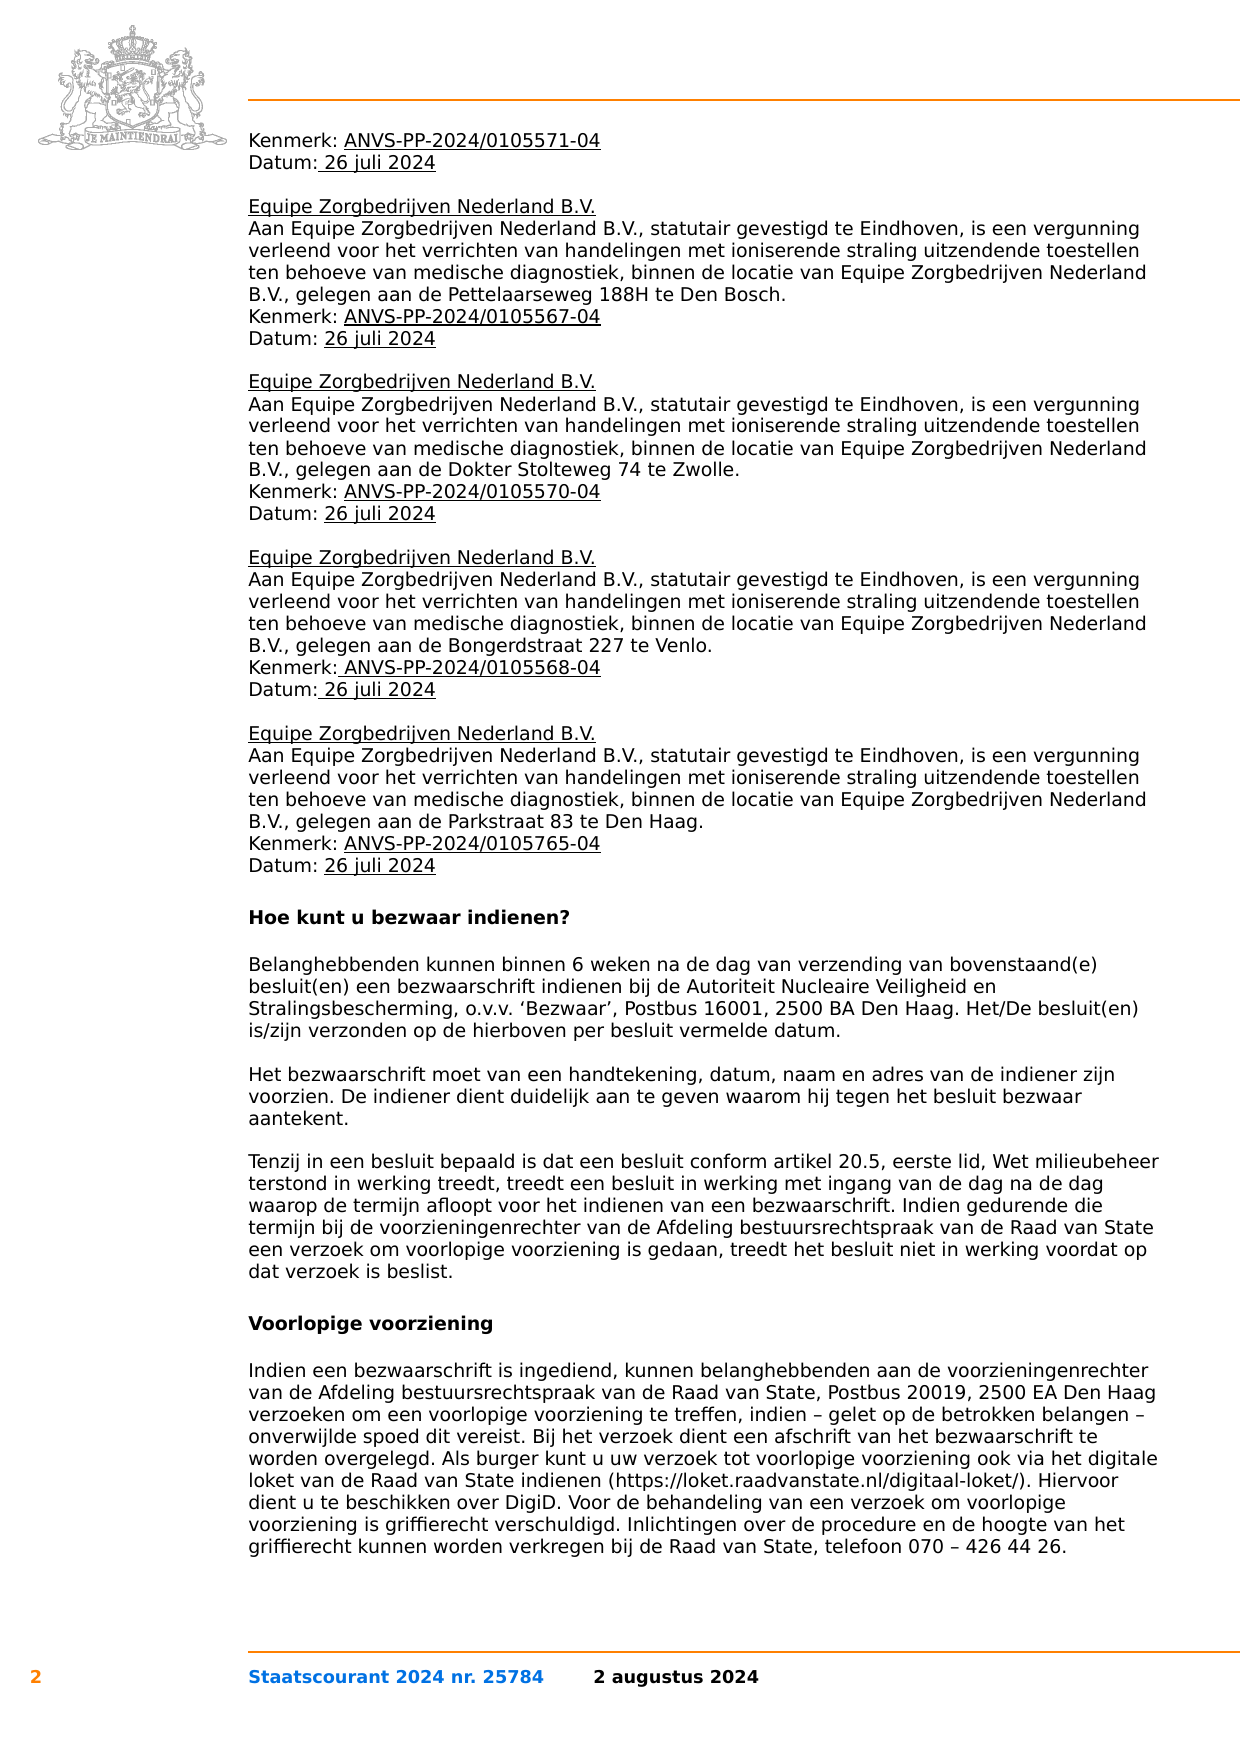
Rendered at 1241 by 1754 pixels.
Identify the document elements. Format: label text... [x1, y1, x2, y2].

text Belanghebbenden kunnen binnen 6 weken na de dag van verzending van bovenstaand(e) besluit(en) een bezwaarschrift indienen bij de Autoriteit Nucleaire Veiligheid en Stralingsbescherming, o.v.v. ‘Bezwaar’, Postbus 16001, 2500 BA Den Haag. Het/De besluit(en) is/zijn verzonden op de hierboven per besluit vermelde datum. [248, 954, 1163, 1042]
subtitle Voorlopige voorziening [248, 1313, 1163, 1335]
text Datum: 26 juli 2024 [248, 328, 1163, 349]
text Indien een bezwaarschrift is ingediend, kunnen belanghebbenden aan de voorzieningenrechter van de Afdeling bestuursrechtspraak van de Raad van State, Postbus 20019, 2500 EA Den Haag verzoeken om een voorlopige voorziening te treffen, indien – gelet op de betrokken belangen – onverwijlde spoed dit vereist. Bij het verzoek dient een afschrift van het bezwaarschrift te worden overgelegd. Als burger kunt u uw verzoek tot voorlopige voorziening ook via het digitale loket van de Raad van State indienen (https://loket.raadvanstate.nl/digitaal-loket/). Hiervoor dient u te beschikken over DigiD. Voor de behandeling van een verzoek om voorlopige voorziening is griffierecht verschuldigd. Inlichtingen over de procedure en de hoogte van het griffierecht kunnen worden verkregen bij de Raad van State, telefoon 070 – 426 44 26. [248, 1360, 1163, 1558]
text Equipe Zorgbedrijven Nederland B.V. [248, 547, 1163, 569]
text Datum: 26 juli 2024 [248, 503, 1163, 525]
text Aan Equipe Zorgbedrijven Nederland B.V., statutair gevestigd te Eindhoven, is een vergunning verleend voor het verrichten van handelingen met ioniserende straling uitzendende toestellen ten behoeve van medische diagnostiek, binnen de locatie van Equipe Zorgbedrijven Nederland B.V., gelegen aan de Dokter Stolteweg 74 te Zwolle. [248, 393, 1163, 481]
text Datum: 26 juli 2024 [248, 855, 1163, 877]
text Aan Equipe Zorgbedrijven Nederland B.V., statutair gevestigd te Eindhoven, is een vergunning verleend voor het verrichten van handelingen met ioniserende straling uitzendende toestellen ten behoeve van medische diagnostiek, binnen de locatie van Equipe Zorgbedrijven Nederland B.V., gelegen aan de Bongerdstraat 227 te Venlo. [248, 569, 1163, 657]
text Tenzij in een besluit bepaald is dat een besluit conform artikel 20.5, eerste lid, Wet milieubeheer terstond in werking treedt, treedt een besluit in werking met ingang van de dag na de dag waarop de termijn afloopt voor het indienen van een bezwaarschrift. Indien gedurende die termijn bij de voorzieningenrechter van de Afdeling bestuursrechtspraak van de Raad van State een verzoek om voorlopige voorziening is gedaan, treedt het besluit niet in werking voordat op dat verzoek is beslist. [248, 1151, 1163, 1283]
text Datum: 26 juli 2024 [248, 152, 1163, 174]
text Equipe Zorgbedrijven Nederland B.V. [248, 371, 1163, 393]
text Equipe Zorgbedrijven Nederland B.V. [248, 723, 1163, 745]
text Kenmerk: ANVS-PP-2024/0105765-04 [248, 833, 1163, 855]
text Aan Equipe Zorgbedrijven Nederland B.V., statutair gevestigd te Eindhoven, is een vergunning verleend voor het verrichten van handelingen met ioniserende straling uitzendende toestellen ten behoeve van medische diagnostiek, binnen de locatie van Equipe Zorgbedrijven Nederland B.V., gelegen aan de Pettelaarseweg 188H te Den Bosch. [248, 218, 1163, 306]
text Datum: 26 juli 2024 [248, 679, 1163, 701]
text Kenmerk: ANVS-PP-2024/0105571-04 [248, 130, 1163, 152]
subtitle Hoe kunt u bezwaar indienen? [248, 907, 1163, 929]
text Kenmerk: ANVS-PP-2024/0105568-04 [248, 657, 1163, 679]
text Equipe Zorgbedrijven Nederland B.V. [248, 196, 1163, 218]
picture [38, 25, 227, 150]
text Aan Equipe Zorgbedrijven Nederland B.V., statutair gevestigd te Eindhoven, is een vergunning verleend voor het verrichten van handelingen met ioniserende straling uitzendende toestellen ten behoeve van medische diagnostiek, binnen de locatie van Equipe Zorgbedrijven Nederland B.V., gelegen aan de Parkstraat 83 te Den Haag. [248, 745, 1163, 833]
text Kenmerk: ANVS-PP-2024/0105570-04 [248, 481, 1163, 503]
text Kenmerk: ANVS-PP-2024/0105567-04 [248, 306, 1163, 328]
text Het bezwaarschrift moet van een handtekening, datum, naam en adres van de indiener zijn voorzien. De indiener dient duidelijk aan te geven waarom hij tegen het besluit bezwaar aantekent. [248, 1063, 1163, 1129]
